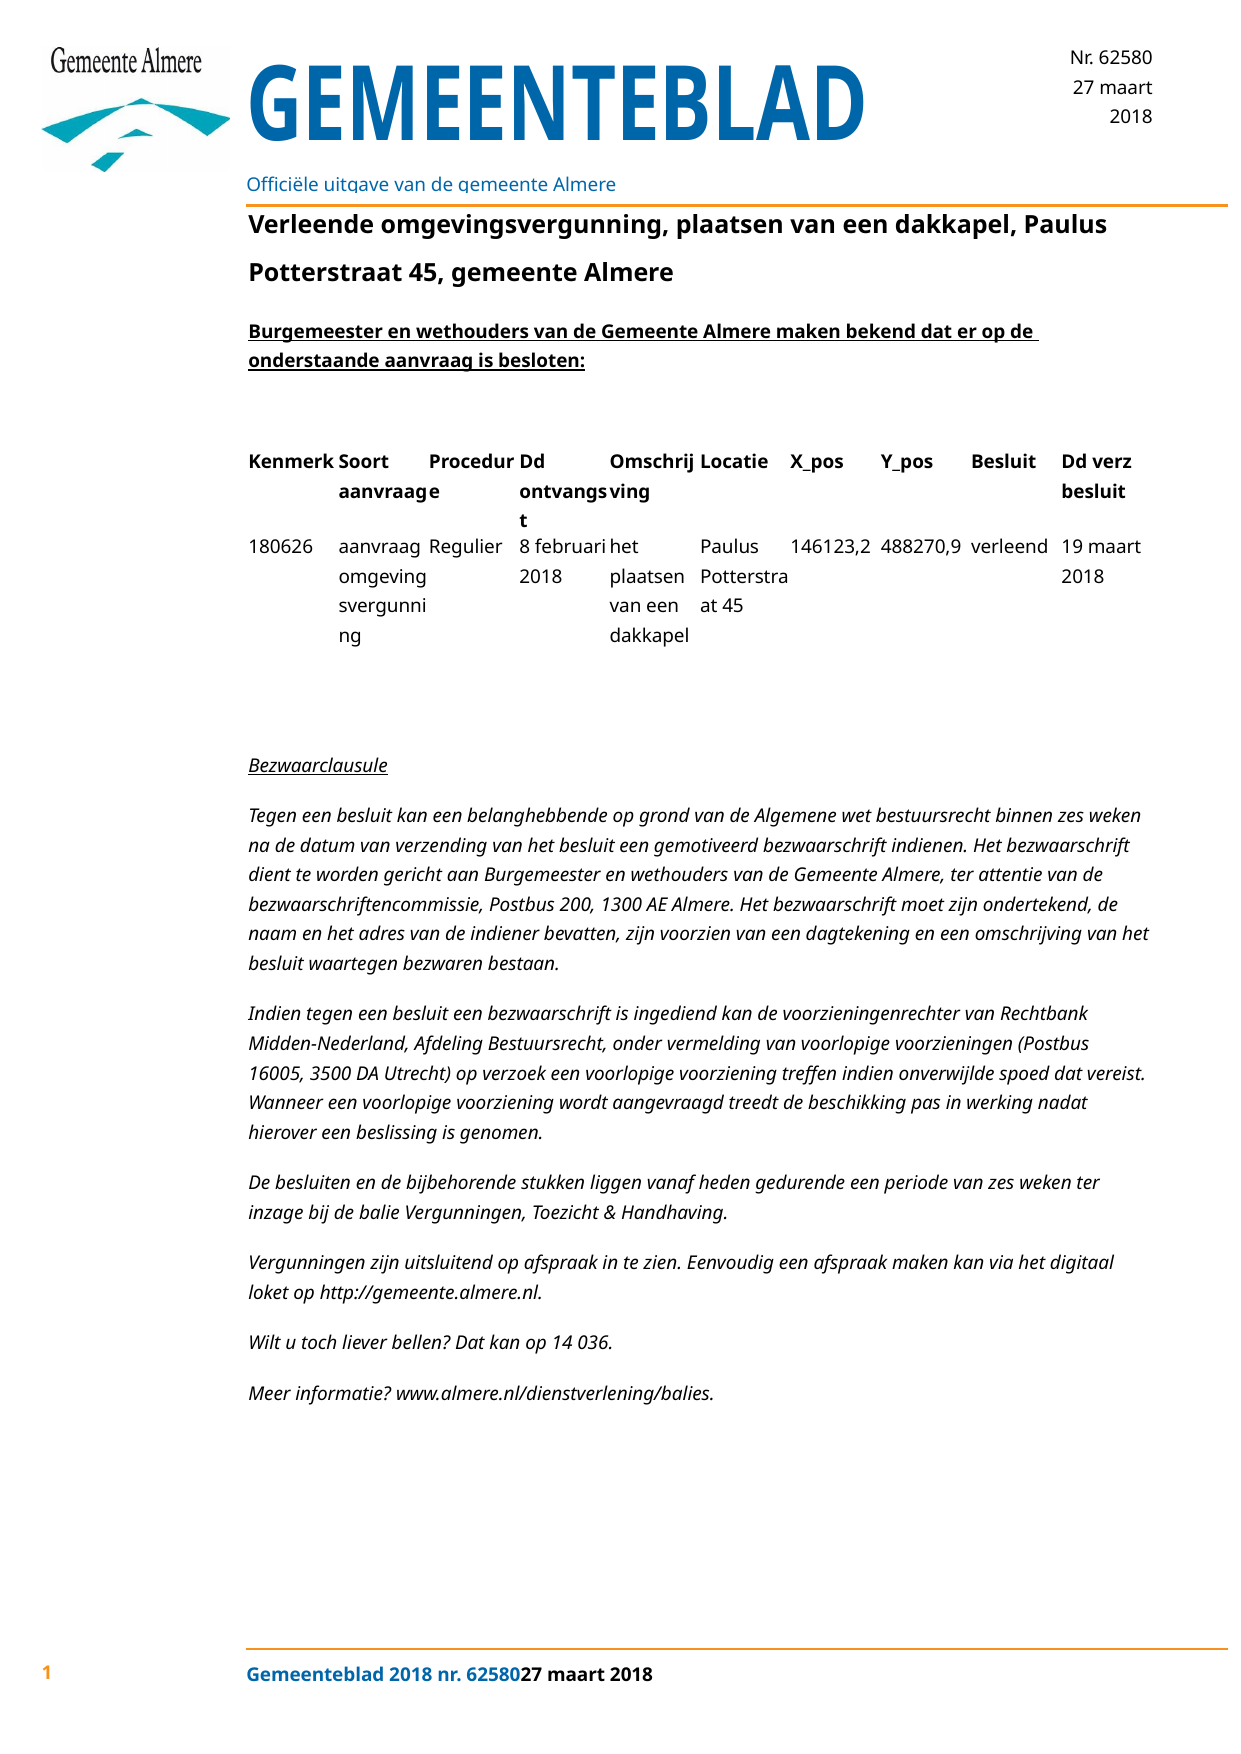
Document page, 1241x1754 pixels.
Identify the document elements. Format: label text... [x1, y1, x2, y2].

table_header Y_pos [881, 449, 971, 533]
table_cell Regulier [429, 533, 519, 648]
picture [41, 47, 231, 172]
table_header Locatie [700, 449, 790, 533]
text De besluiten en de bijbehorende stukken liggen vanaf heden gedurende een periode van zes weken ter inzage bij de balie Vergunningen, Toezicht & Handhaving. [248, 1169, 1152, 1225]
table_header Procedure [429, 449, 519, 533]
table_cell 8 februari 2018 [519, 533, 609, 648]
table_header Dd verz besluit [1061, 449, 1152, 533]
text Tegen een besluit kan een belanghebbende op grond van de Algemene wet bestuursrecht binnen zes weken na de datum van verzending van het besluit een gemotiveerd bezwaarschrift indienen. Het bezwaarschrift dient te worden gericht aan Burgemeester en wethouders van de Gemeente Almere, ter attentie van de bezwaarschriftencommissie, Postbus 200, 1300 AE Almere. Het bezwaarschrift moet zijn ondertekend, de naam en het adres van de indiener bevatten, zijn voorzien van een dagtekening en een omschrijving van het besluit waartegen bezwaren bestaan. [248, 802, 1152, 976]
table_header Dd ontvangst [519, 449, 609, 533]
table_cell verleend [971, 533, 1061, 648]
table_header Omschrijving [609, 449, 700, 533]
table_cell 488270,9 [881, 533, 971, 648]
text Verleende omgevingsvergunning, plaatsen van een dakkapel, Paulus Potterstraat 45, gemeente Almere [248, 207, 1152, 288]
text Wilt u toch liever bellen? Dat kan op 14 036. [248, 1329, 1152, 1355]
text Vergunningen zijn uitsluitend op afspraak in te zien. Eenvoudig een afspraak maken kan via het digitaal loket op http://gemeente.almere.nl. [248, 1249, 1152, 1305]
text Burgemeester en wethouders van de Gemeente Almere maken bekend dat er op de onderstaande aanvraag is besloten: [248, 318, 1152, 373]
table_header Besluit [971, 449, 1061, 533]
text Meer informatie? www.almere.nl/dienstverlening/balies. [248, 1380, 1152, 1406]
text Bezwaarclausule [248, 752, 1152, 778]
table_cell het plaatsen van een dakkapel [609, 533, 700, 648]
table_cell aanvraag omgevingsvergunning [338, 533, 429, 648]
table_cell 146123,2 [790, 533, 881, 648]
table_header Kenmerk [248, 449, 338, 533]
table_cell 180626 [248, 533, 338, 648]
table_cell 19 maart 2018 [1061, 533, 1152, 648]
text Indien tegen een besluit een bezwaarschrift is ingediend kan de voorzieningenrechter van Rechtbank Midden-Nederland, Afdeling Bestuursrecht, onder vermelding van voorlopige voorzieningen (Postbus 16005, 3500 DA Utrecht) op verzoek een voorlopige voorziening treffen indien onverwijlde spoed dat vereist. Wanneer een voorlopige voorziening wordt aangevraagd treedt de beschikking pas in werking nadat hierover een beslissing is genomen. [248, 1001, 1152, 1145]
table_header X_pos [790, 449, 881, 533]
table_cell Paulus Potterstraat 45 [700, 533, 790, 648]
table_header Soort aanvraag [338, 449, 429, 533]
